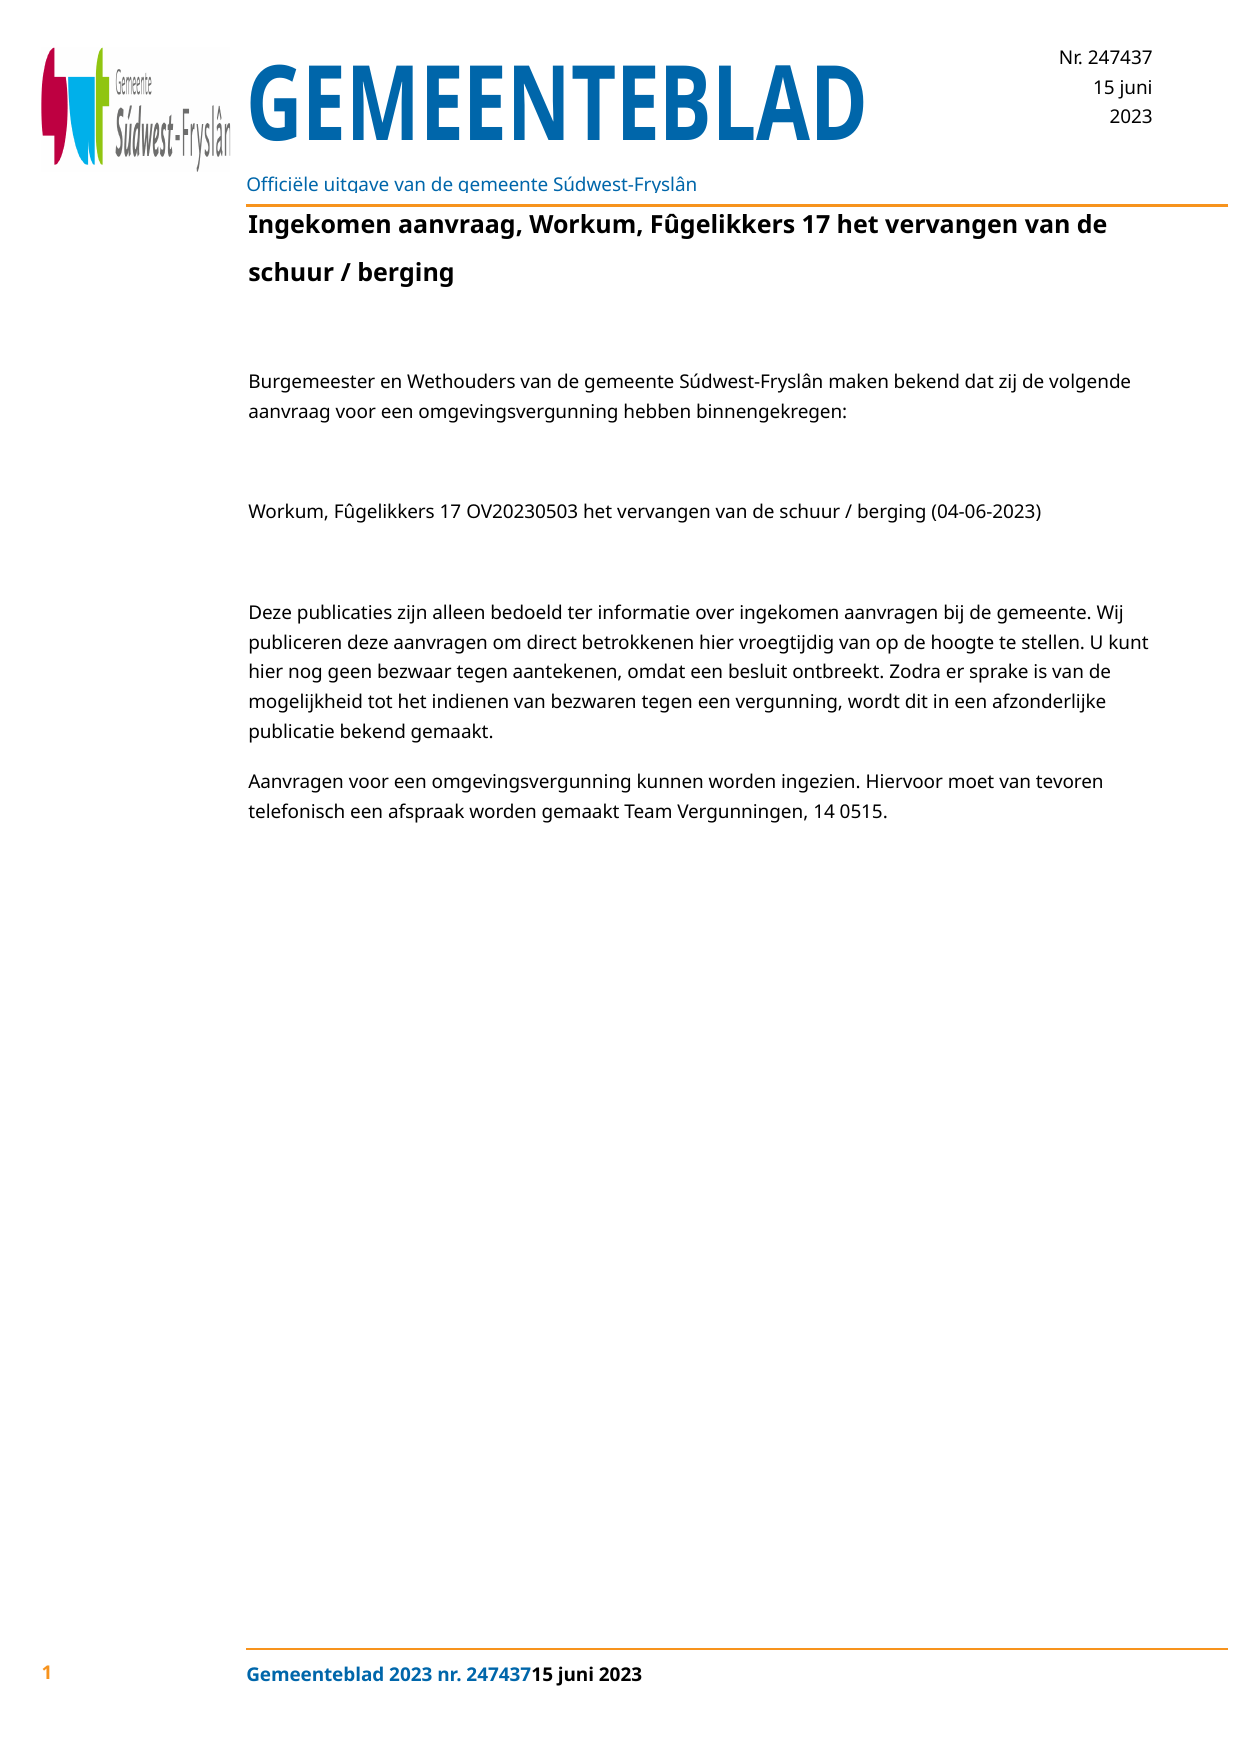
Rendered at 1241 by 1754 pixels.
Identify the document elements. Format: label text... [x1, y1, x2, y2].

picture [41, 47, 231, 172]
text Deze publicaties zijn alleen bedoeld ter informatie over ingekomen aanvragen bij de gemeente. Wij publiceren deze aanvragen om direct betrokkenen hier vroegtijdig van op de hoogte te stellen. U kunt hier nog geen bezwaar tegen aantekenen, omdat een besluit ontbreekt. Zodra er sprake is van de mogelijkheid tot het indienen van bezwaren tegen een vergunning, wordt dit in een afzonderlijke publicatie bekend gemaakt. [248, 599, 1152, 744]
text Burgemeester en Wethouders van de gemeente Súdwest-Fryslân maken bekend dat zij de volgende aanvraag voor een omgevingsvergunning hebben binnengekregen: [248, 368, 1152, 424]
text Aanvragen voor een omgevingsvergunning kunnen worden ingezien. Hiervoor moet van tevoren telefonisch een afspraak worden gemaakt Team Vergunningen, 14 0515. [248, 768, 1152, 824]
text Ingekomen aanvraag, Workum, Fûgelikkers 17 het vervangen van de schuur / berging [248, 207, 1152, 288]
text Workum, Fûgelikkers 17 OV20230503 het vervangen van de schuur / berging (04-06-2023) [248, 499, 1152, 524]
